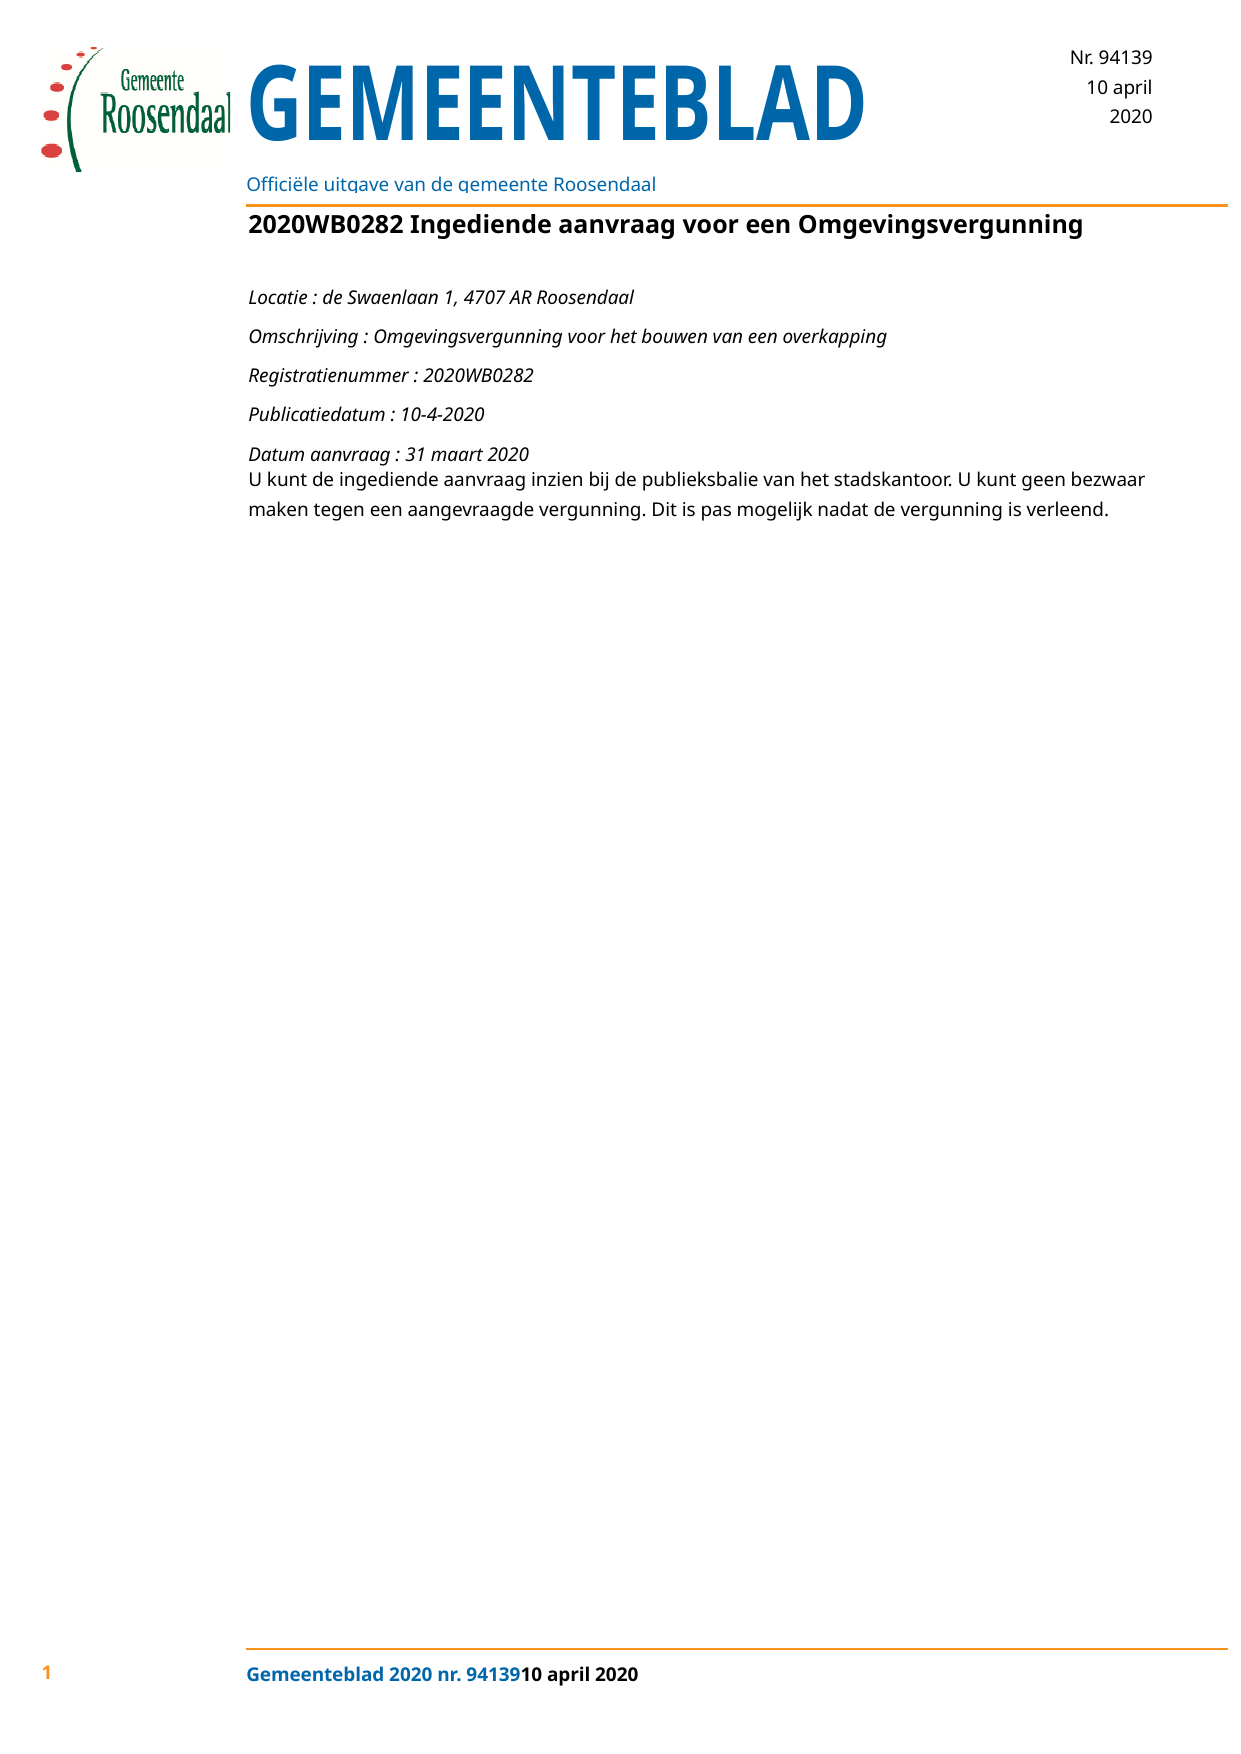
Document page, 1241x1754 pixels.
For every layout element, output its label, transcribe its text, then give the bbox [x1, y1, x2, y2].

text Registratienummer : 2020WB0282 [248, 362, 1152, 388]
text 2020WB0282 Ingediende aanvraag voor een Omgevingsvergunning [248, 207, 1152, 241]
picture [41, 47, 231, 172]
text Datum aanvraag : 31 maart 2020 [248, 441, 1152, 467]
text Omschrijving : Omgevingsvergunning voor het bouwen van een overkapping [248, 323, 1152, 349]
text Locatie : de Swaenlaan 1, 4707 AR Roosendaal [248, 284, 1152, 309]
text Publicatiedatum : 10-4-2020 [248, 402, 1152, 427]
text U kunt de ingediende aanvraag inzien bij de publieksbalie van het stadskantoor. U kunt geen bezwaar maken tegen een aangevraagde vergunning. Dit is pas mogelijk nadat de vergunning is verleend. [248, 467, 1152, 522]
